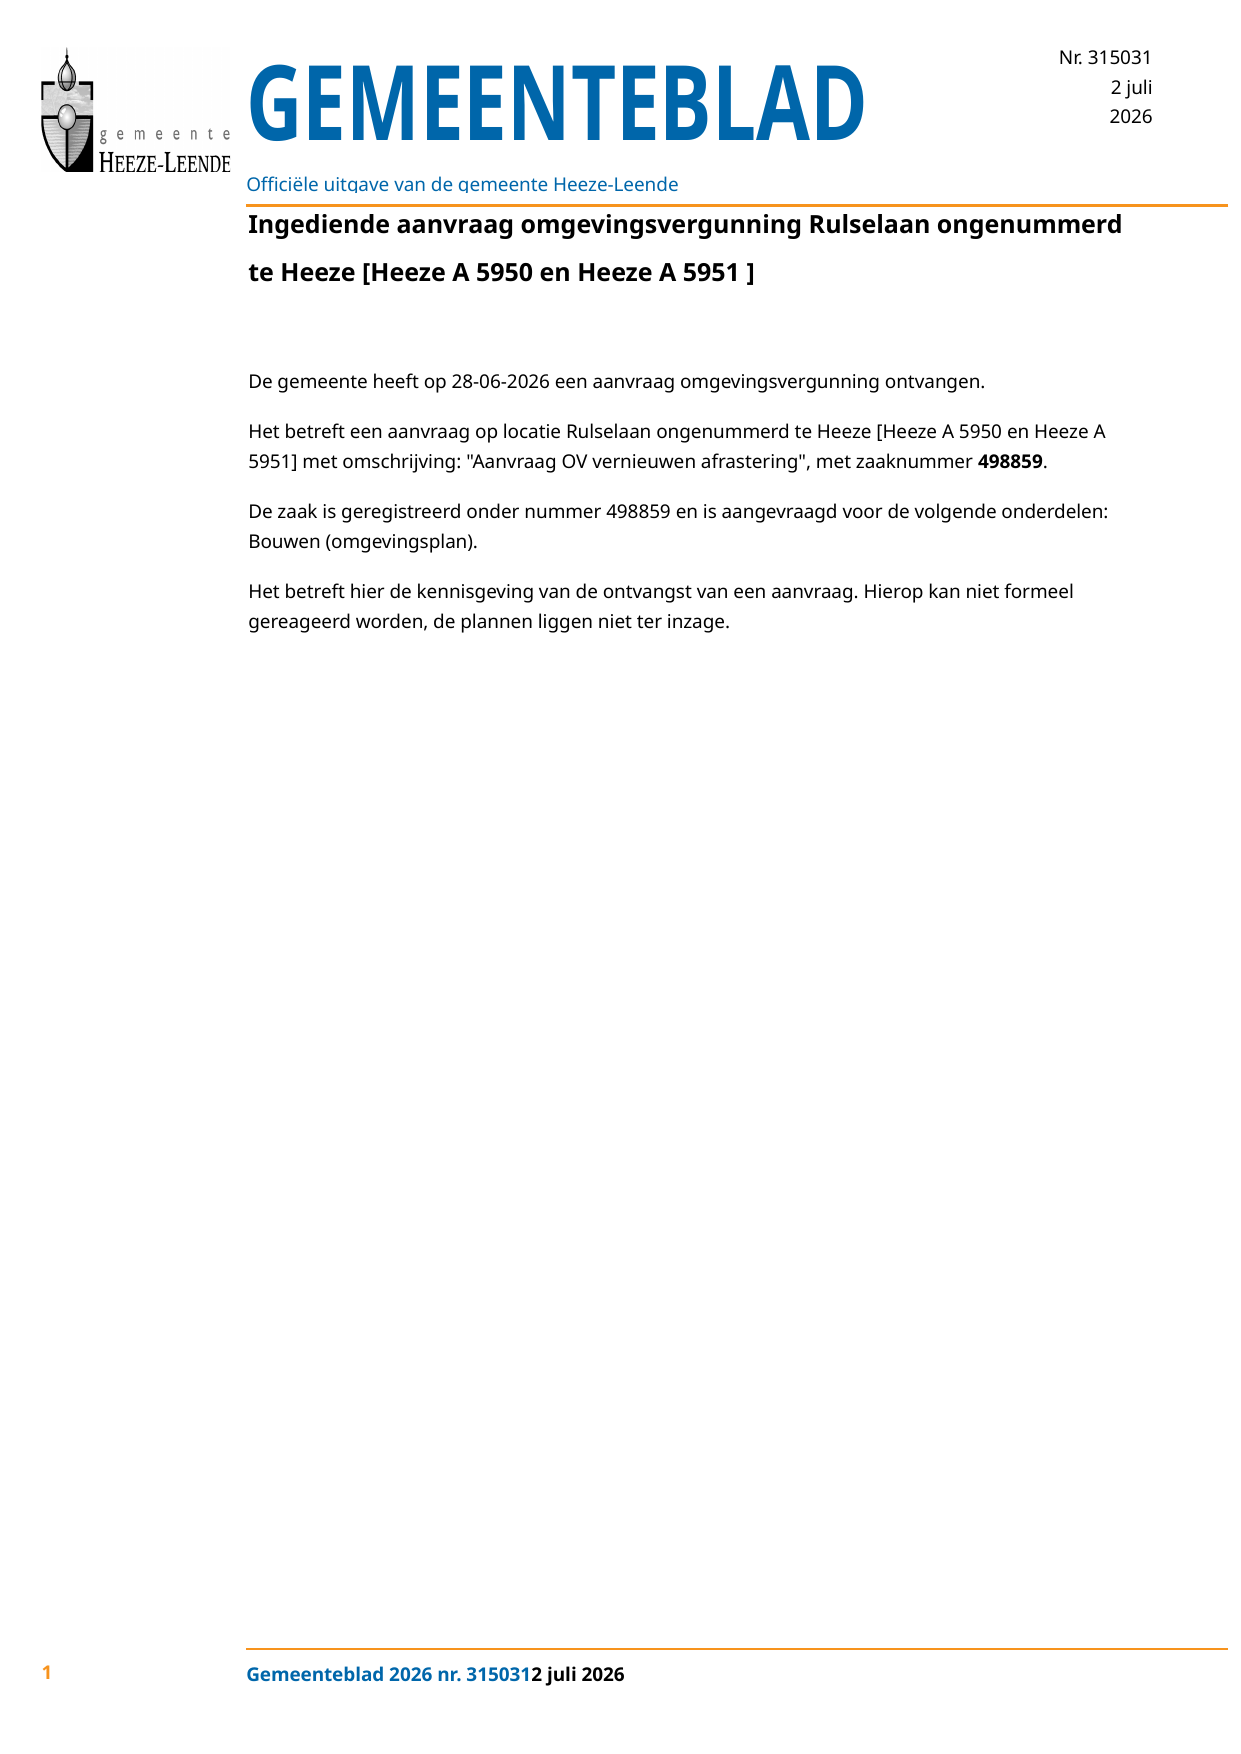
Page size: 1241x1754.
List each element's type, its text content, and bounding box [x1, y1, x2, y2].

text Het betreft hier de kennisgeving van de ontvangst van een aanvraag. Hierop kan niet formeel gereageerd worden, de plannen liggen niet ter inzage. [248, 579, 1152, 634]
text Het betreft een aanvraag op locatie Rulselaan ongenummerd te Heeze [Heeze A 5950 en Heeze A 5951] met omschrijving: "Aanvraag OV vernieuwen afrastering", met zaaknummer 498859. [248, 419, 1152, 474]
text De zaak is geregistreerd onder nummer 498859 en is aangevraagd voor de volgende onderdelen: Bouwen (omgevingsplan). [248, 499, 1152, 554]
text De gemeente heeft op 28-06-2026 een aanvraag omgevingsvergunning ontvangen. [248, 368, 1152, 394]
text Ingediende aanvraag omgevingsvergunning Rulselaan ongenummerd te Heeze [Heeze A 5950 en Heeze A 5951 ] [248, 207, 1152, 288]
picture [41, 47, 231, 172]
